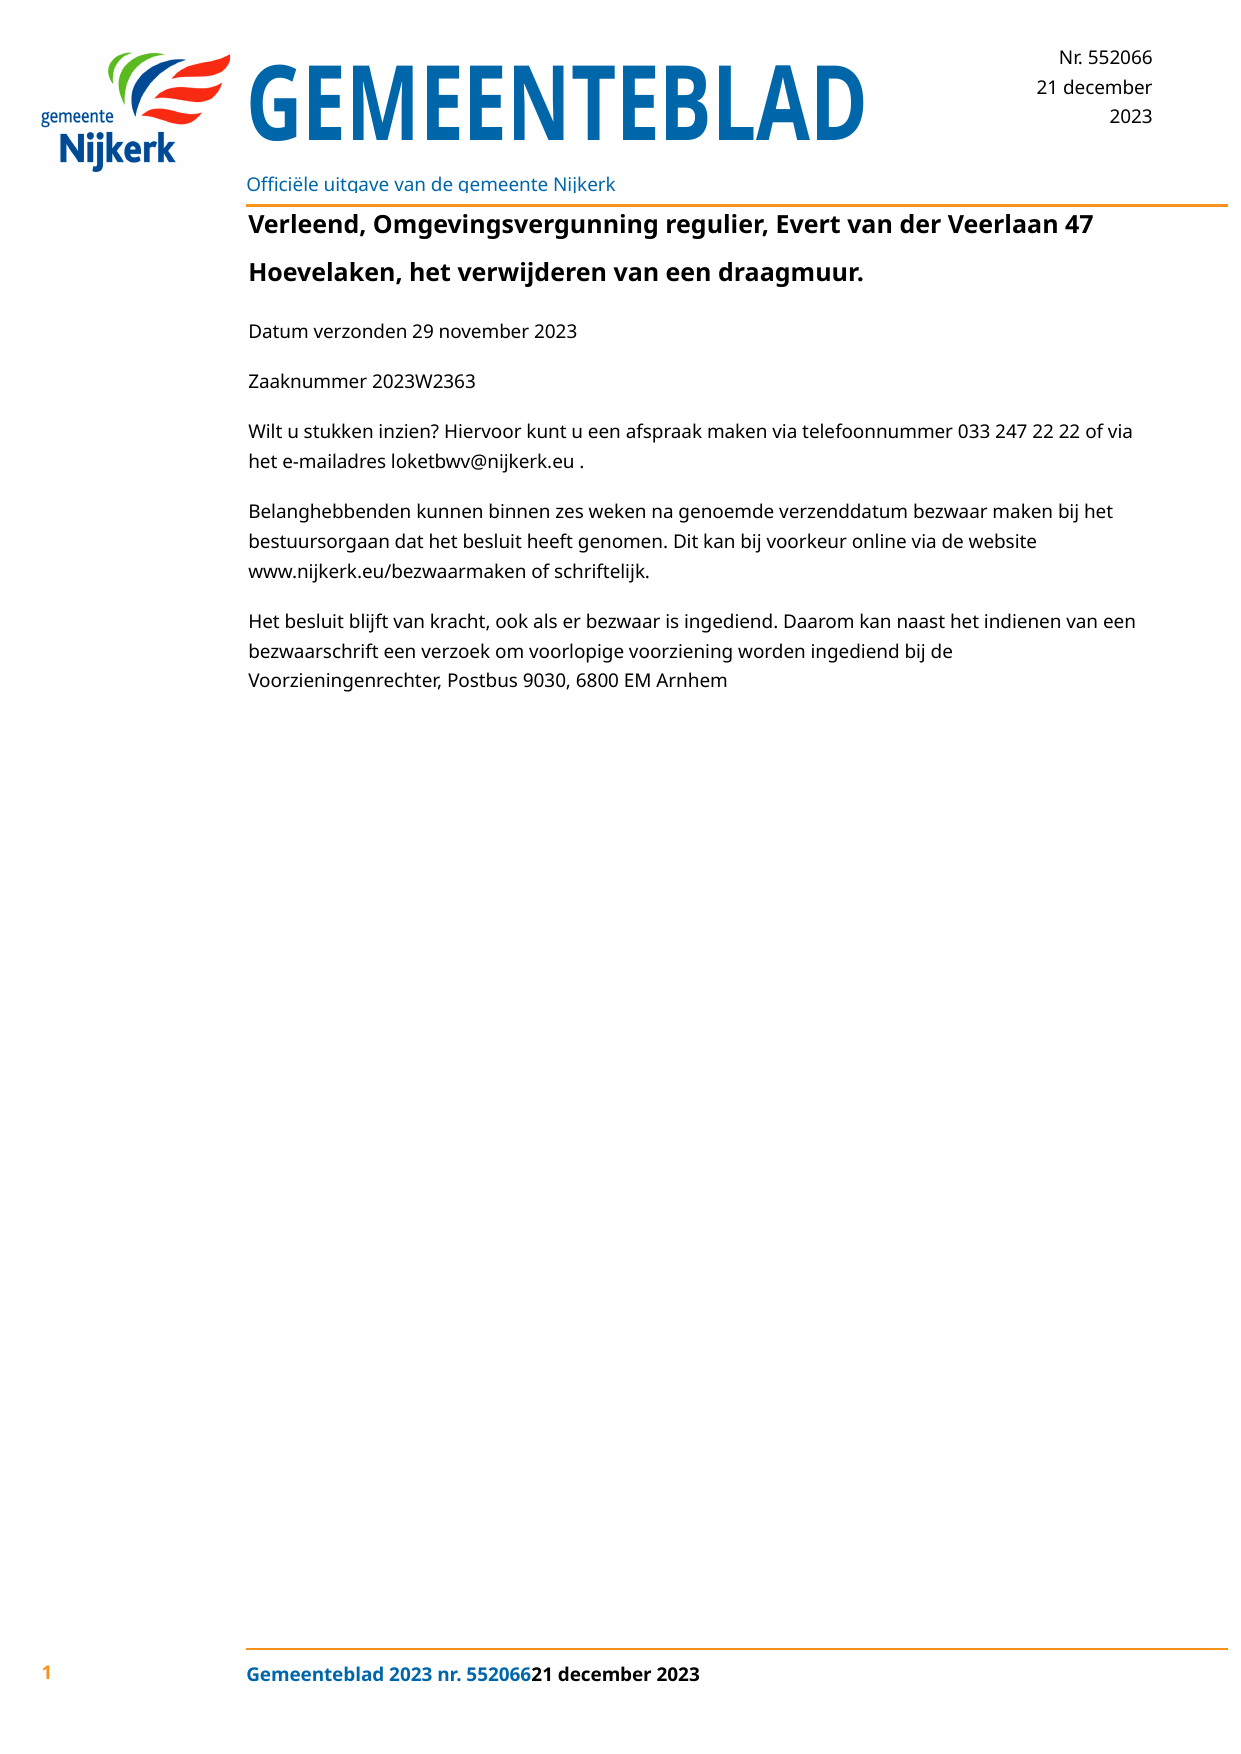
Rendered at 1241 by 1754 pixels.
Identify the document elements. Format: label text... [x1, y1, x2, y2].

text Zaaknummer 2023W2363 [248, 368, 1152, 394]
text Datum verzonden 29 november 2023 [248, 318, 1152, 344]
picture [41, 47, 231, 172]
text Verleend, Omgevingsvergunning regulier, Evert van der Veerlaan 47 Hoevelaken, het verwijderen van een draagmuur. [248, 207, 1152, 288]
text Belanghebbenden kunnen binnen zes weken na genoemde verzenddatum bezwaar maken bij het bestuursorgaan dat het besluit heeft genomen. Dit kan bij voorkeur online via de website www.nijkerk.eu/bezwaarmaken of schriftelijk. [248, 499, 1152, 584]
text Het besluit blijft van kracht, ook als er bezwaar is ingediend. Daarom kan naast het indienen van een bezwaarschrift een verzoek om voorlopige voorziening worden ingediend bij de Voorzieningenrechter, Postbus 9030, 6800 EM Arnhem [248, 608, 1152, 693]
text Wilt u stukken inzien? Hiervoor kunt u een afspraak maken via telefoonnummer 033 247 22 22 of via het e-mailadres loketbwv@nijkerk.eu . [248, 419, 1152, 474]
